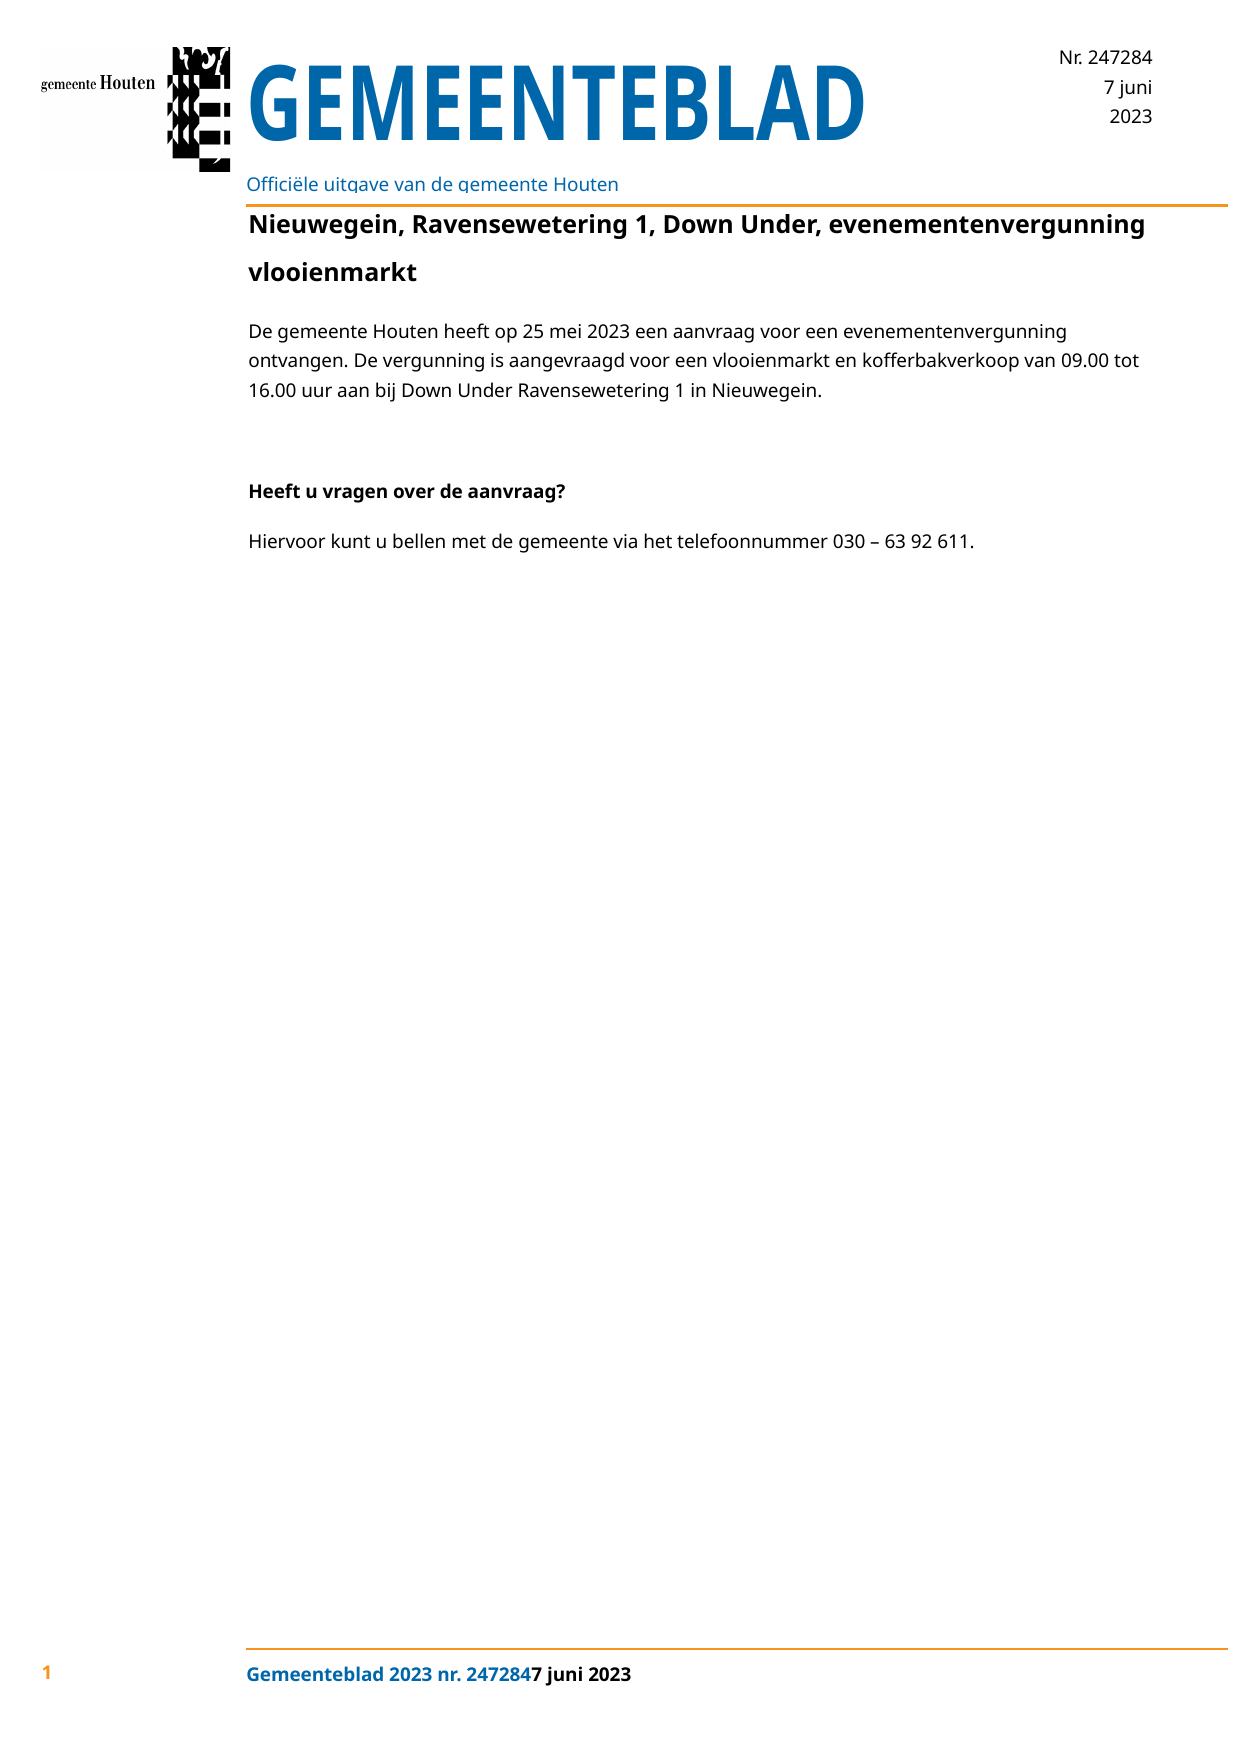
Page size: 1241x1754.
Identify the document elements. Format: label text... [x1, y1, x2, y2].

picture [41, 47, 231, 172]
text De gemeente Houten heeft op 25 mei 2023 een aanvraag voor een evenementenvergunning ontvangen. De vergunning is aangevraagd voor een vlooienmarkt en kofferbakverkoop van 09.00 tot 16.00 uur aan bij Down Under Ravensewetering 1 in Nieuwegein. [248, 318, 1152, 403]
text Nieuwegein, Ravensewetering 1, Down Under, evenementenvergunning vlooienmarkt [248, 207, 1152, 288]
text Hiervoor kunt u bellen met de gemeente via het telefoonnummer 030 – 63 92 611. [248, 528, 1152, 554]
text Heeft u vragen over de aanvraag? [248, 478, 1152, 504]
